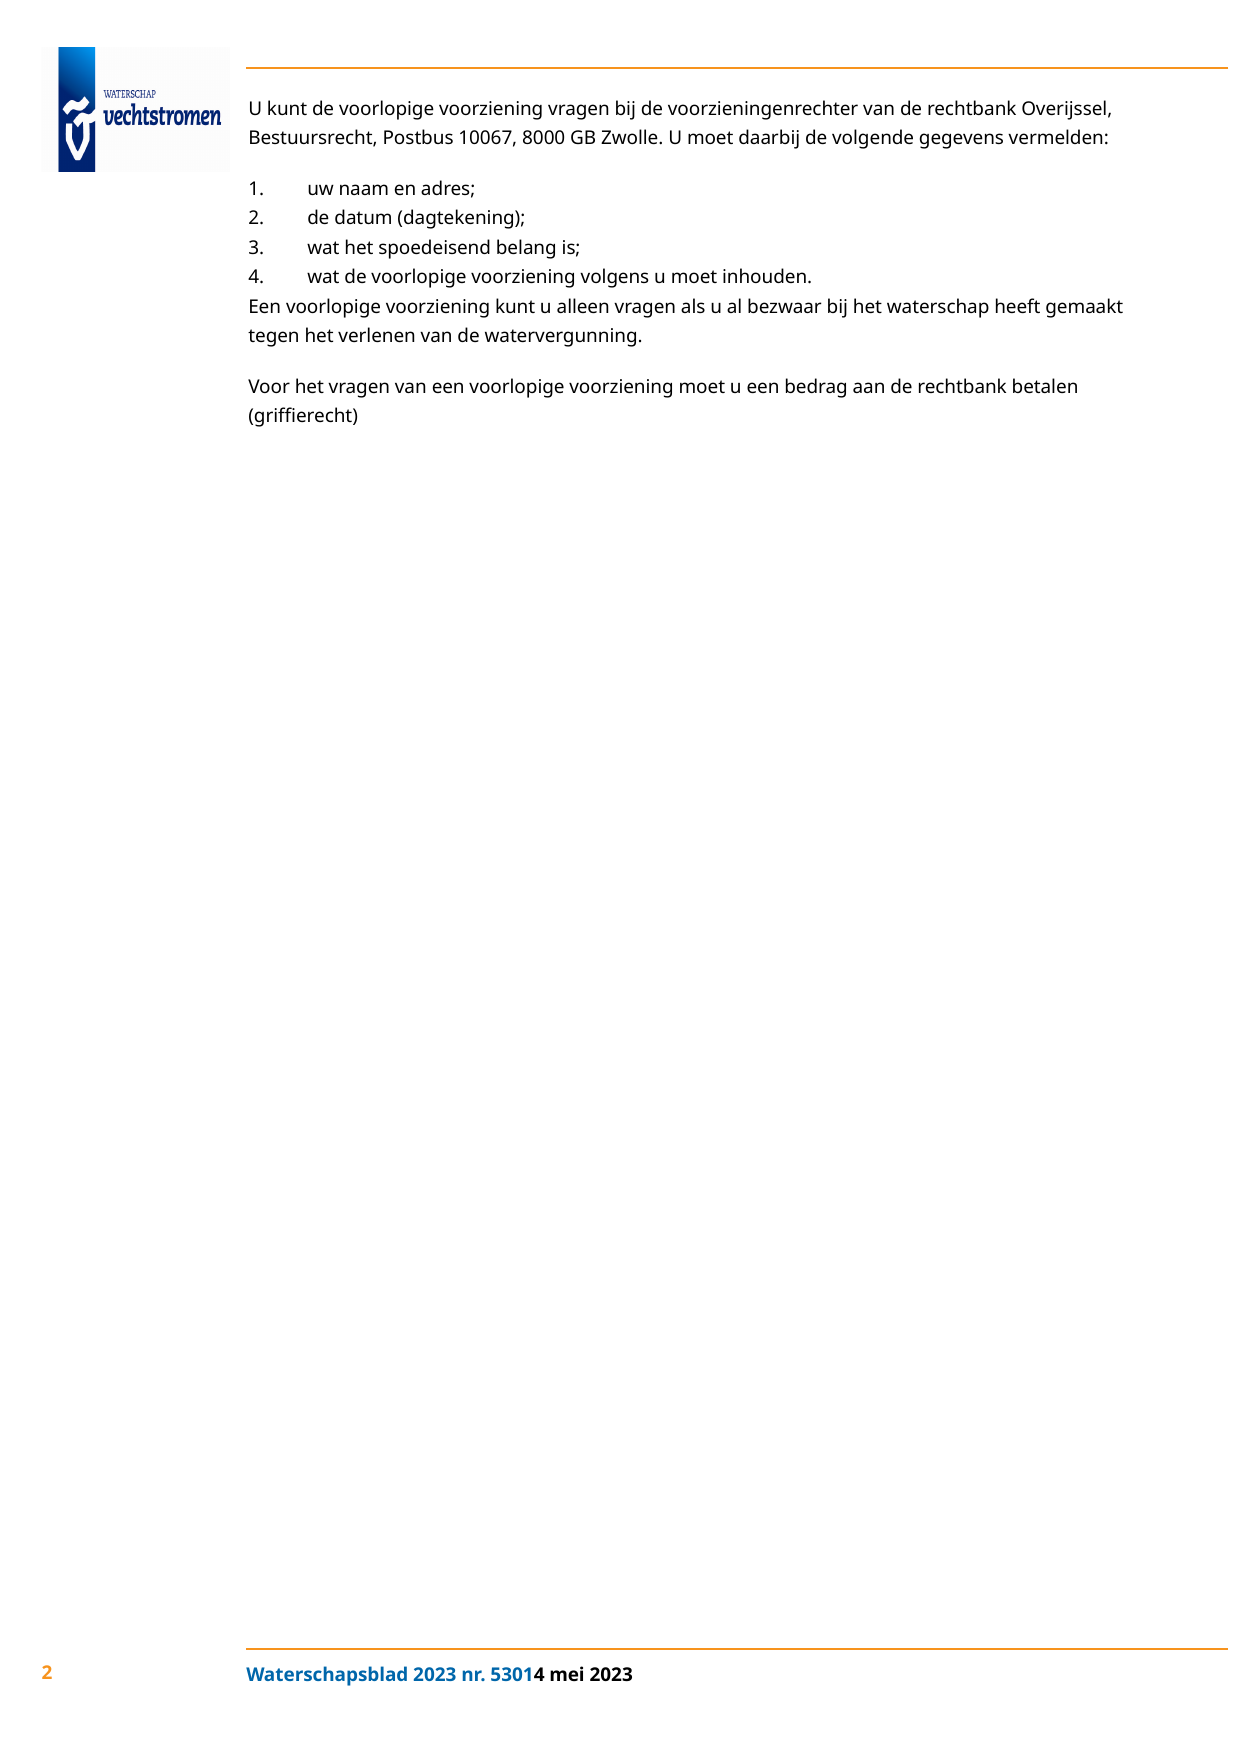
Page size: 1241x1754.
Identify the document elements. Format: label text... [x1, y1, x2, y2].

picture [41, 47, 231, 172]
text Voor het vragen van een voorlopige voorziening moet u een bedrag aan de rechtbank betalen (griffierecht) [248, 373, 1152, 428]
text U kunt de voorlopige voorziening vragen bij de voorzieningenrechter van de rechtbank Overijssel, Bestuursrecht, Postbus 10067, 8000 GB Zwolle. U moet daarbij de volgende gegevens vermelden: [248, 95, 1152, 150]
list wat de voorlopige voorziening volgens u moet inhouden. [248, 263, 1152, 289]
list de datum (dagtekening); [248, 204, 1152, 230]
list uw naam en adres; [248, 175, 1152, 201]
text Een voorlopige voorziening kunt u alleen vragen als u al bezwaar bij het waterschap heeft gemaakt tegen het verlenen van de watervergunning. [248, 293, 1152, 348]
list wat het spoedeisend belang is; [248, 234, 1152, 260]
